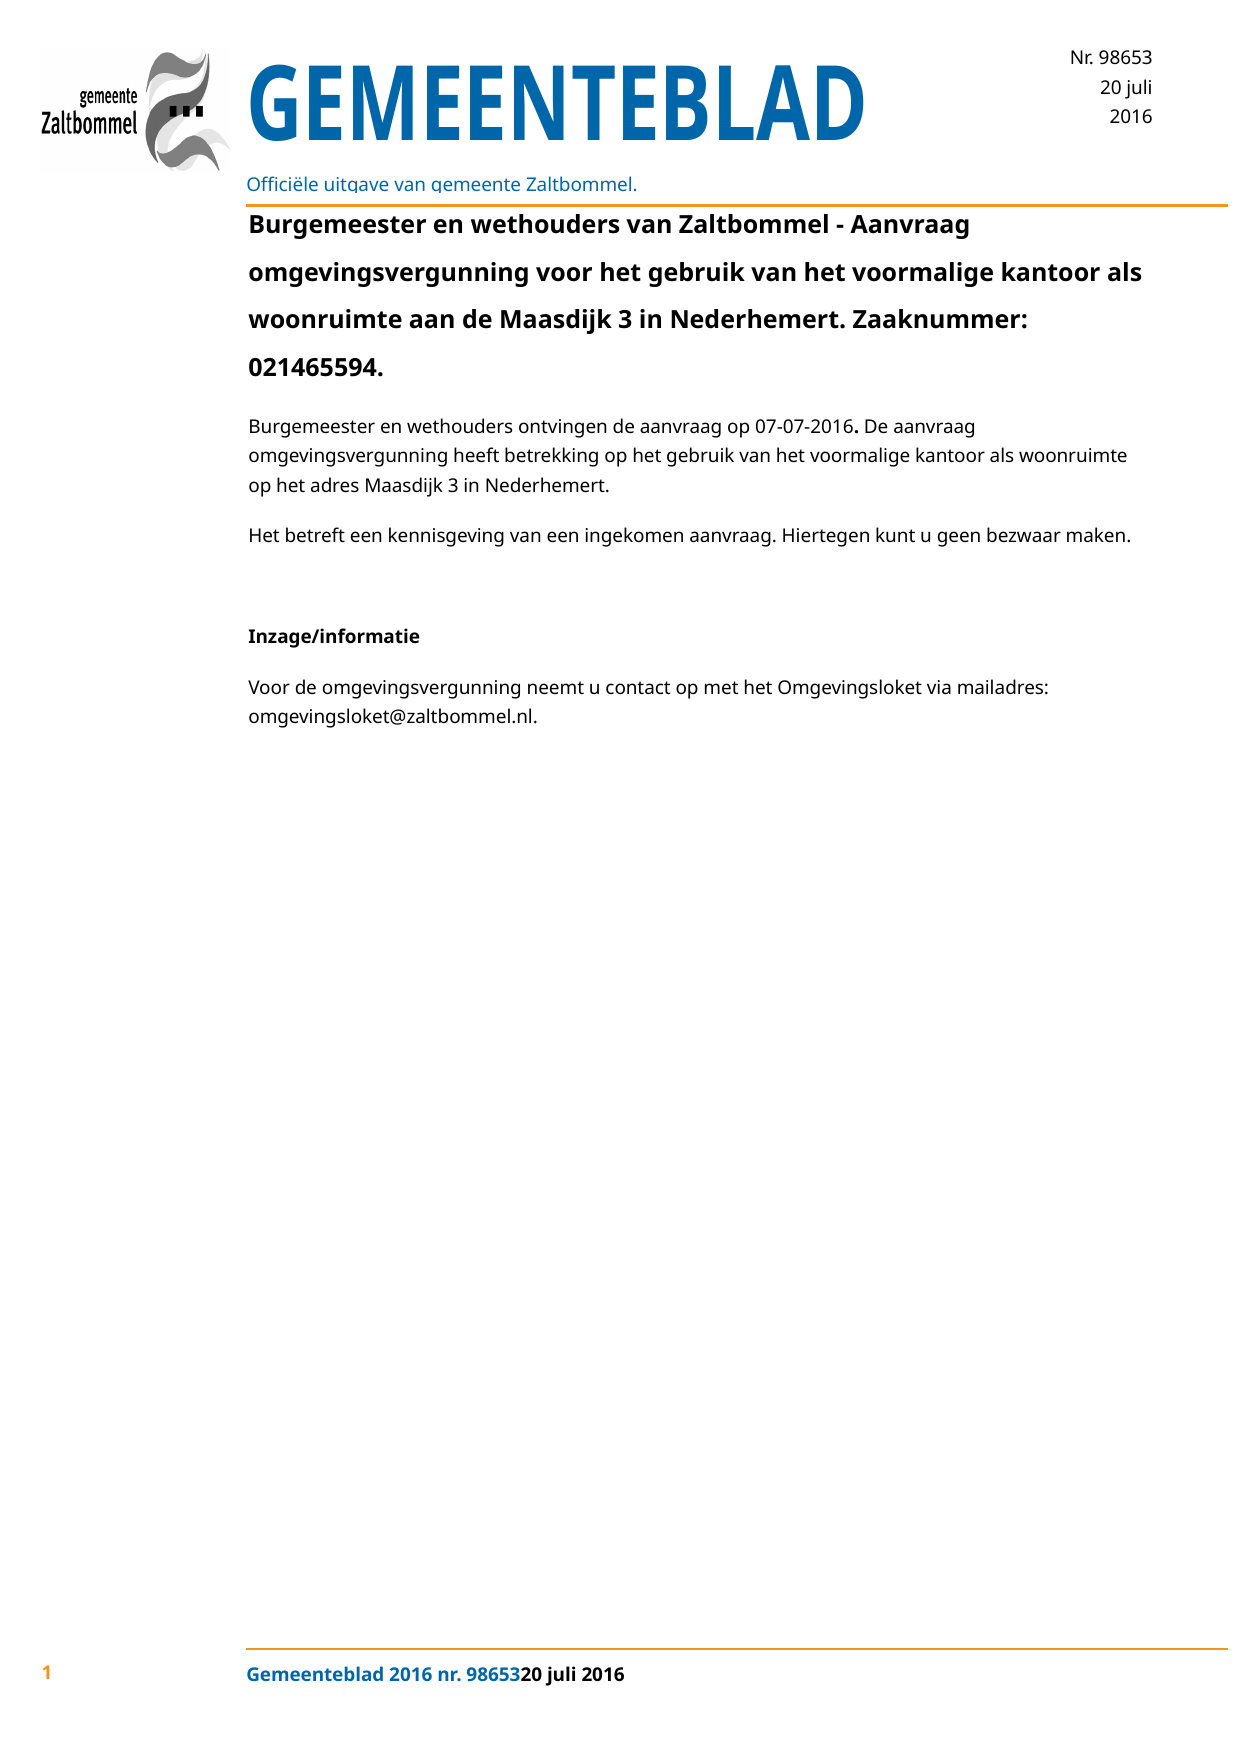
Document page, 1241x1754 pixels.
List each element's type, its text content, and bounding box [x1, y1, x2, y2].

text Het betreft een kennisgeving van een ingekomen aanvraag. Hiertegen kunt u geen bezwaar maken. [248, 523, 1152, 548]
text Voor de omgevingsvergunning neemt u contact op met het Omgevingsloket via mailadres: omgevingsloket@zaltbommel.nl. [248, 674, 1152, 729]
text Burgemeester en wethouders ontvingen de aanvraag op 07-07-2016. De aanvraag omgevingsvergunning heeft betrekking op het gebruik van het voormalige kantoor als woonruimte op het adres Maasdijk 3 in Nederhemert. [248, 413, 1152, 498]
text Burgemeester en wethouders van Zaltbommel - Aanvraag omgevingsvergunning voor het gebruik van het voormalige kantoor als woonruimte aan de Maasdijk 3 in Nederhemert. Zaaknummer: 021465594. [248, 207, 1152, 384]
picture [41, 47, 231, 172]
text Inzage/informatie [248, 623, 1152, 649]
